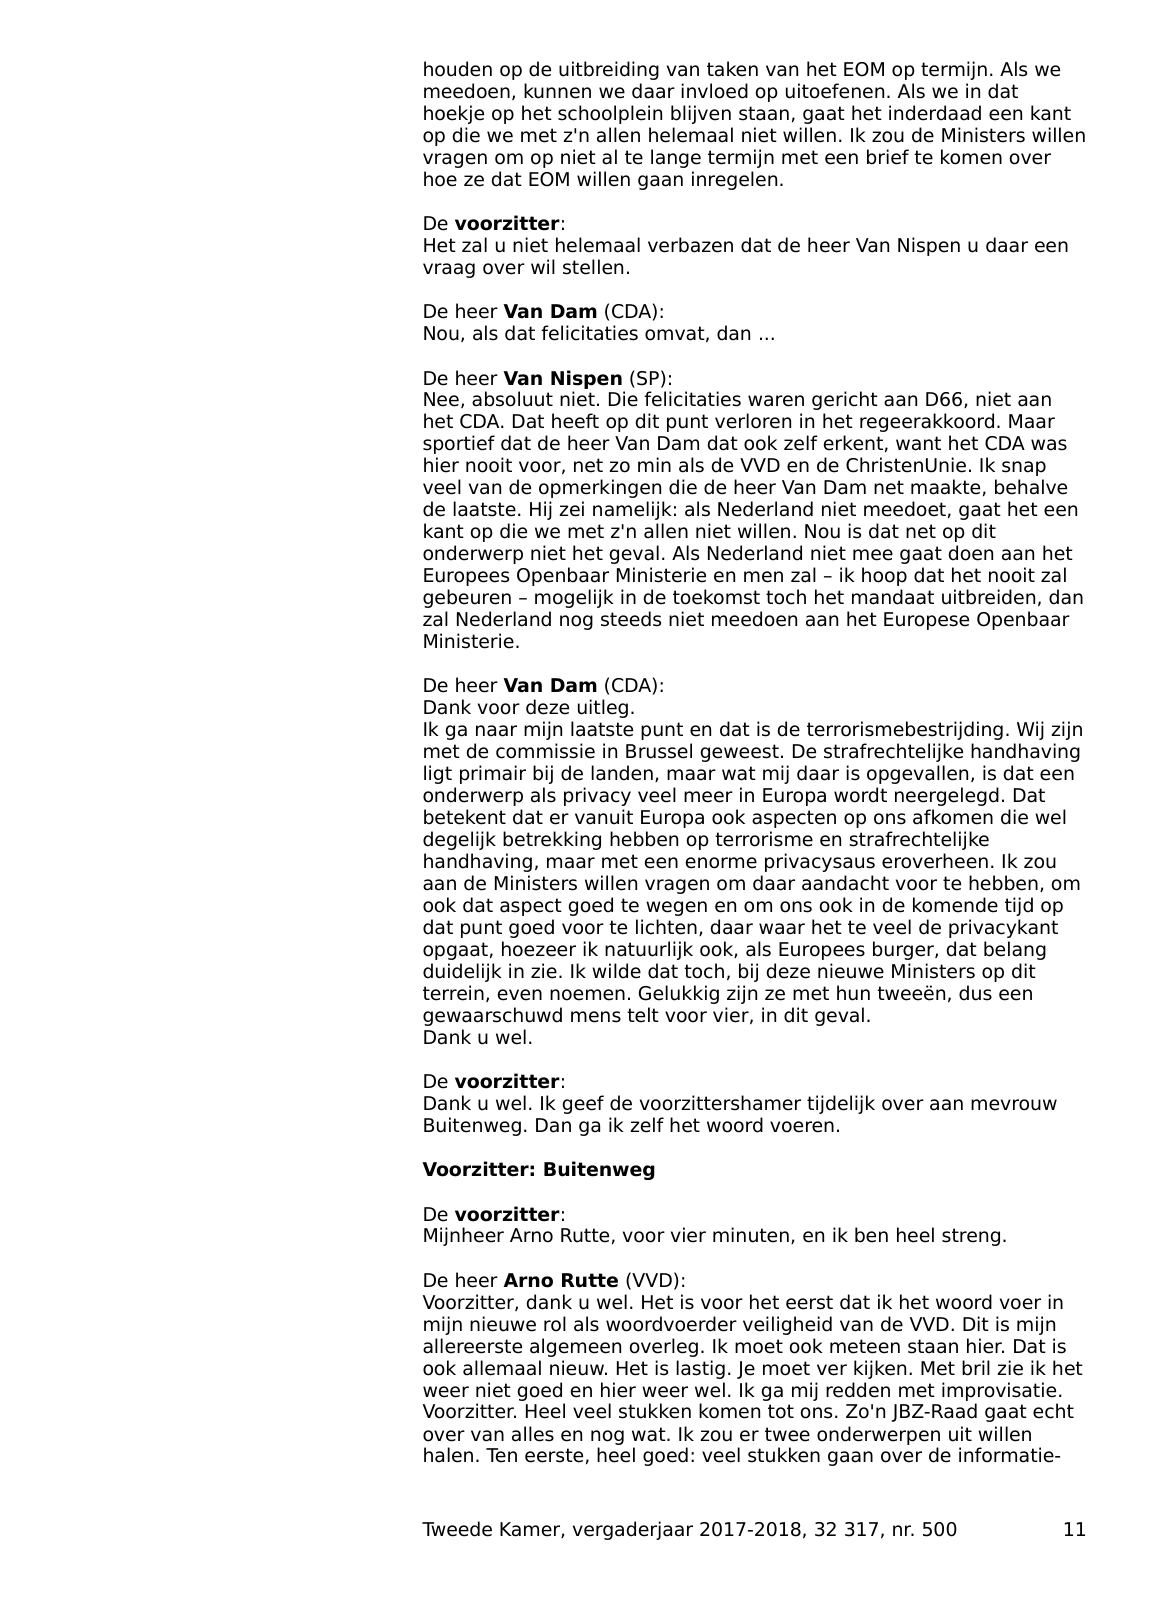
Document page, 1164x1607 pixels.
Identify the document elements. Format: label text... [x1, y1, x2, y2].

text De voorzitter: [422, 1071, 1087, 1093]
text Dank voor deze uitleg. [422, 697, 1087, 719]
text De voorzitter: [422, 213, 1087, 235]
text De heer Arno Rutte (VVD): [422, 1269, 1087, 1292]
text Ik ga naar mijn laatste punt en dat is de terrorismebestrijding. Wij zijn met de commissie in Brussel geweest. De strafrechtelijke handhaving ligt primair bij de landen, maar wat mij daar is opgevallen, is dat een onderwerp als privacy veel meer in Europa wordt neergelegd. Dat betekent dat er vanuit Europa ook aspecten op ons afkomen die wel degelijk betrekking hebben op terrorisme en strafrechtelijke handhaving, maar met een enorme privacysaus eroverheen. Ik zou aan de Ministers willen vragen om daar aandacht voor te hebben, om ook dat aspect goed te wegen en om ons ook in de komende tijd op dat punt goed voor te lichten, daar waar het te veel de privacykant opgaat, hoezeer ik natuurlijk ook, als Europees burger, dat belang duidelijk in zie. Ik wilde dat toch, bij deze nieuwe Ministers op dit terrein, even noemen. Gelukkig zijn ze met hun tweeën, dus een gewaarschuwd mens telt voor vier, in dit geval. [422, 719, 1087, 1027]
text De heer Van Nispen (SP): [422, 367, 1087, 389]
subtitle Voorzitter: Buitenweg [422, 1159, 1087, 1181]
text Voorzitter, dank u wel. Het is voor het eerst dat ik het woord voer in mijn nieuwe rol als woordvoerder veiligheid van de VVD. Dit is mijn allereerste algemeen overleg. Ik moet ook meteen staan hier. Dat is ook allemaal nieuw. Het is lastig. Je moet ver kijken. Met bril zie ik het weer niet goed en hier weer wel. Ik ga mij redden met improvisatie. [422, 1292, 1087, 1401]
text Dank u wel. Ik geef de voorzittershamer tijdelijk over aan mevrouw Buitenweg. Dan ga ik zelf het woord voeren. [422, 1093, 1087, 1137]
text De voorzitter: [422, 1203, 1087, 1225]
text Nou, als dat felicitaties omvat, dan ... [422, 323, 1087, 345]
text Voorzitter. Heel veel stukken komen tot ons. Zo'n JBZ-Raad gaat echt over van alles en nog wat. Ik zou er twee onderwerpen uit willen halen. Ten eerste, heel goed: veel stukken gaan over de informatie- [422, 1401, 1087, 1467]
text Dank u wel. [422, 1027, 1087, 1049]
text De heer Van Dam (CDA): [422, 675, 1087, 697]
text houden op de uitbreiding van taken van het EOM op termijn. Als we meedoen, kunnen we daar invloed op uitoefenen. Als we in dat hoekje op het schoolplein blijven staan, gaat het inderdaad een kant op die we met z'n allen helemaal niet willen. Ik zou de Ministers willen vragen om op niet al te lange termijn met een brief te komen over hoe ze dat EOM willen gaan inregelen. [422, 59, 1087, 191]
text De heer Van Dam (CDA): [422, 301, 1087, 323]
text Mijnheer Arno Rutte, voor vier minuten, en ik ben heel streng. [422, 1225, 1087, 1247]
text Nee, absoluut niet. Die felicitaties waren gericht aan D66, niet aan het CDA. Dat heeft op dit punt verloren in het regeerakkoord. Maar sportief dat de heer Van Dam dat ook zelf erkent, want het CDA was hier nooit voor, net zo min als de VVD en de ChristenUnie. Ik snap veel van de opmerkingen die de heer Van Dam net maakte, behalve de laatste. Hij zei namelijk: als Nederland niet meedoet, gaat het een kant op die we met z'n allen niet willen. Nou is dat net op dit onderwerp niet het geval. Als Nederland niet mee gaat doen aan het Europees Openbaar Ministerie en men zal – ik hoop dat het nooit zal gebeuren – mogelijk in de toekomst toch het mandaat uitbreiden, dan zal Nederland nog steeds niet meedoen aan het Europese Openbaar Ministerie. [422, 389, 1087, 653]
text Het zal u niet helemaal verbazen dat de heer Van Nispen u daar een vraag over wil stellen. [422, 235, 1087, 279]
